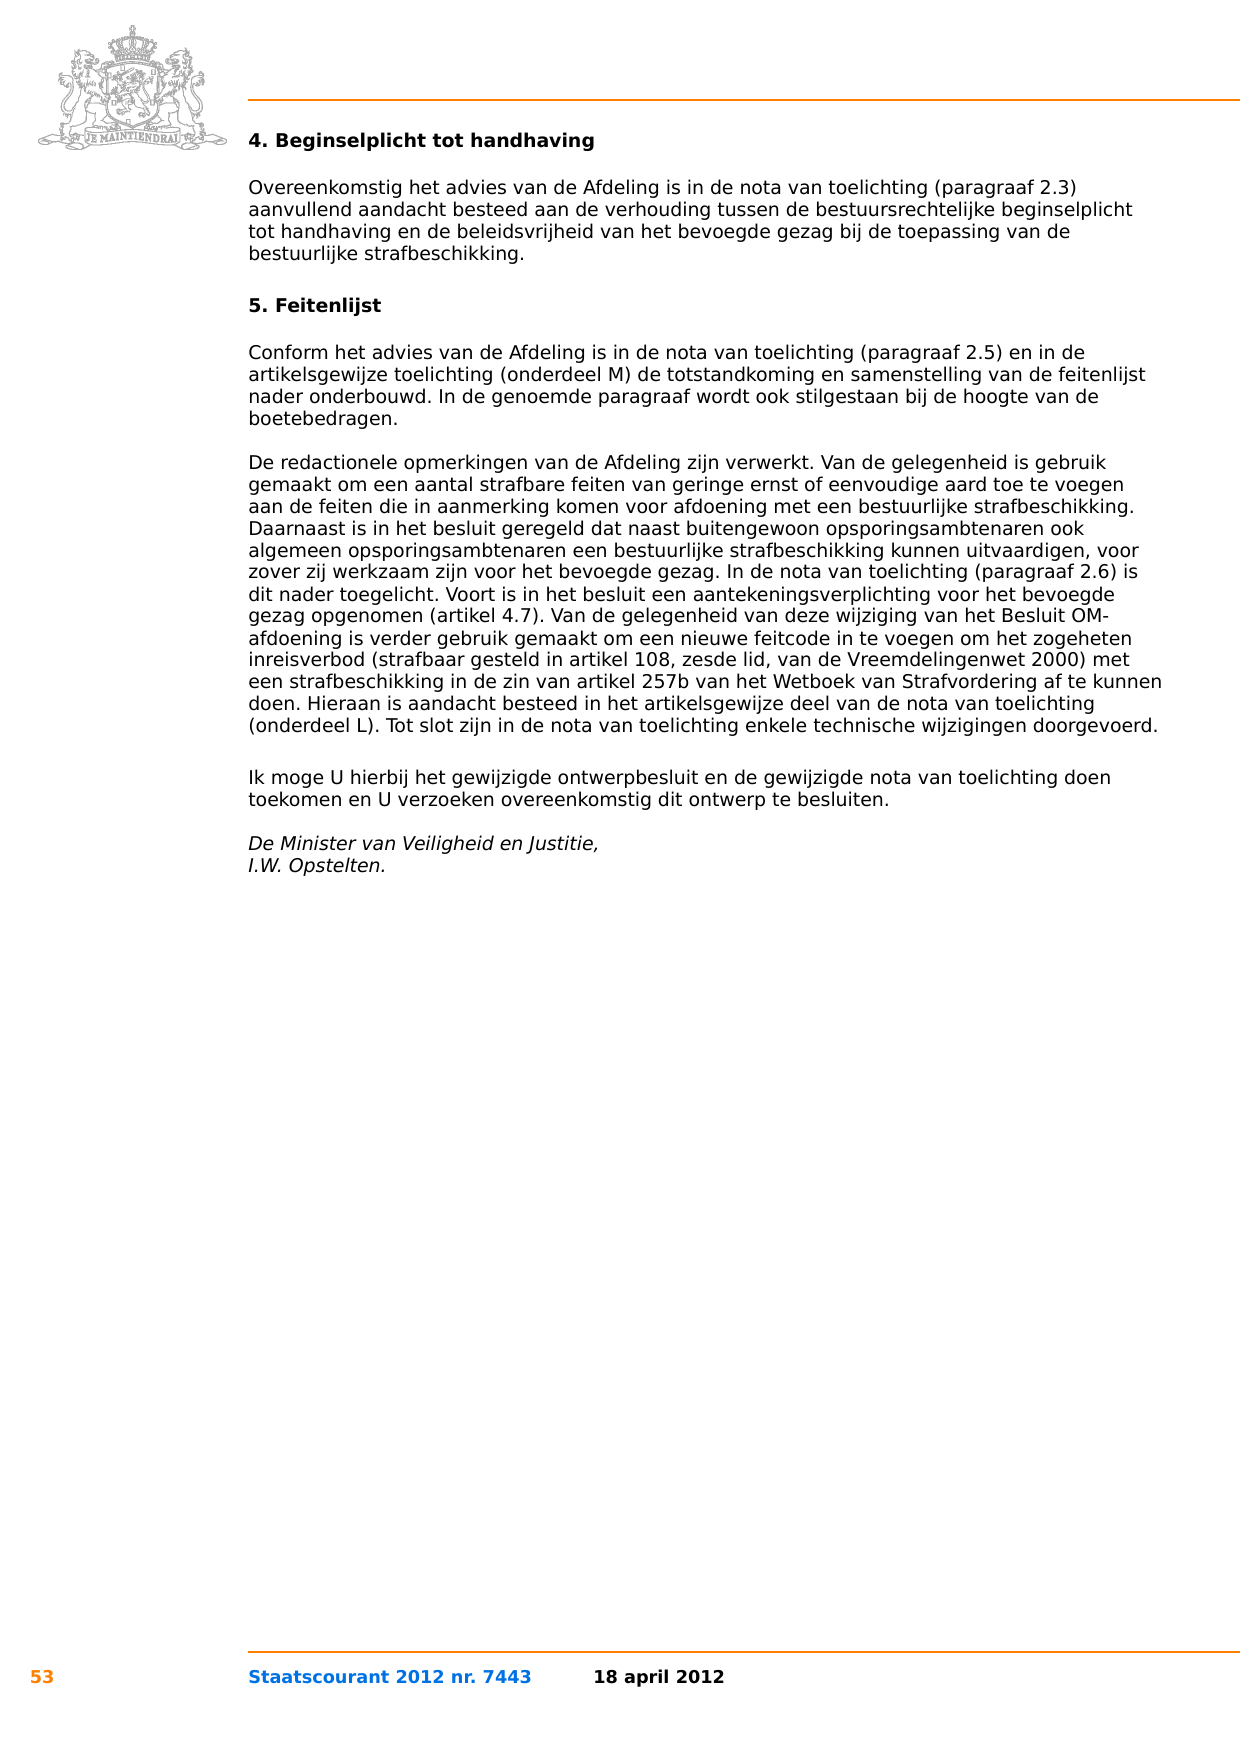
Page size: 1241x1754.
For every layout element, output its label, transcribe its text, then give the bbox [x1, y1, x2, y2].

subtitle 4. Beginselplicht tot handhaving [248, 130, 1163, 152]
text Overeenkomstig het advies van de Afdeling is in de nota van toelichting (paragraaf 2.3) aanvullend aandacht besteed aan de verhouding tussen de bestuursrechtelijke beginselplicht tot handhaving en de beleidsvrijheid van het bevoegde gezag bij de toepassing van de bestuurlijke strafbeschikking. [248, 177, 1163, 265]
text Conform het advies van de Afdeling is in de nota van toelichting (paragraaf 2.5) en in de artikelsgewijze toelichting (onderdeel M) de totstandkoming en samenstelling van de feitenlijst nader onderbouwd. In de genoemde paragraaf wordt ook stilgestaan bij de hoogte van de boetebedragen. [248, 342, 1163, 430]
text De redactionele opmerkingen van de Afdeling zijn verwerkt. Van de gelegenheid is gebruik gemaakt om een aantal strafbare feiten van geringe ernst of eenvoudige aard toe te voegen aan de feiten die in aanmerking komen voor afdoening met een bestuurlijke strafbeschikking. Daarnaast is in het besluit geregeld dat naast buitengewoon opsporingsambtenaren ook algemeen opsporingsambtenaren een bestuurlijke strafbeschikking kunnen uitvaardigen, voor zover zij werkzaam zijn voor het bevoegde gezag. In de nota van toelichting (paragraaf 2.6) is dit nader toegelicht. Voort is in het besluit een aantekeningsverplichting voor het bevoegde gezag opgenomen (artikel 4.7). Van de gelegenheid van deze wijziging van het Besluit OM-afdoening is verder gebruik gemaakt om een nieuwe feitcode in te voegen om het zogeheten inreisverbod (strafbaar gesteld in artikel 108, zesde lid, van de Vreemdelingenwet 2000) met een strafbeschikking in de zin van artikel 257b van het Wetboek van Strafvordering af te kunnen doen. Hieraan is aandacht besteed in het artikelsgewijze deel van de nota van toelichting (onderdeel L). Tot slot zijn in de nota van toelichting enkele technische wijzigingen doorgevoerd. [248, 452, 1163, 737]
text Ik moge U hierbij het gewijzigde ontwerpbesluit en de gewijzigde nota van toelichting doen toekomen en U verzoeken overeenkomstig dit ontwerp te besluiten. [248, 767, 1163, 811]
subtitle 5. Feitenlijst [248, 295, 1163, 317]
text De Minister van Veiligheid en Justitie, I.W. Opstelten. [248, 833, 1163, 877]
picture [38, 25, 227, 150]
